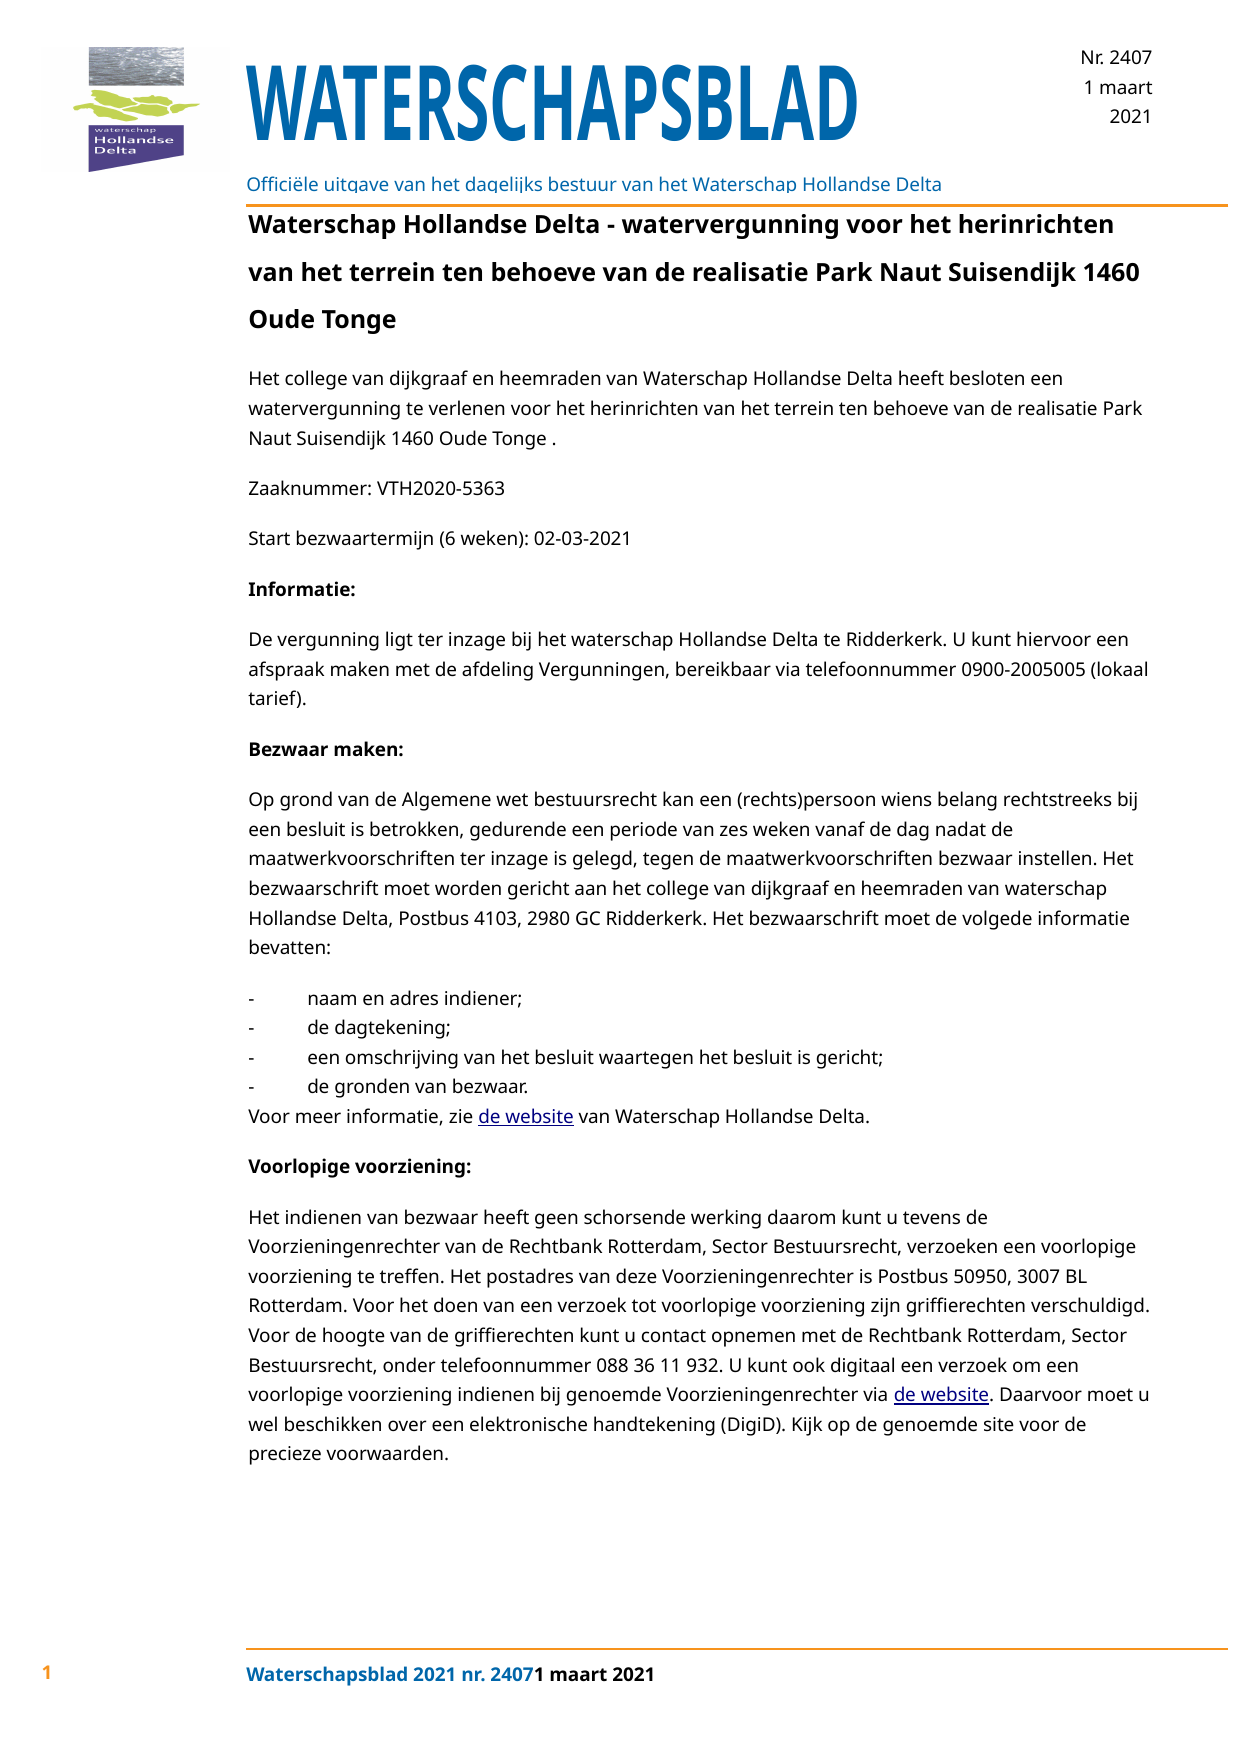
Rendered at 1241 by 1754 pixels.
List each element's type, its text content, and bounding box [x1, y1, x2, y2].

text Waterschap Hollandse Delta - watervergunning voor het herinrichten van het terrein ten behoeve van de realisatie Park Naut Suisendijk 1460 Oude Tonge [248, 207, 1152, 336]
text Bezwaar maken: [248, 736, 1152, 762]
text Voor meer informatie, zie de website van Waterschap Hollandse Delta. [248, 1103, 1152, 1129]
text Zaaknummer: VTH2020-5363 [248, 475, 1152, 501]
text Het college van dijkgraaf en heemraden van Waterschap Hollandse Delta heeft besloten een watervergunning te verlenen voor het herinrichten van het terrein ten behoeve van de realisatie Park Naut Suisendijk 1460 Oude Tonge . [248, 366, 1152, 450]
text Voorlopige voorziening: [248, 1153, 1152, 1179]
picture [41, 47, 231, 172]
list naam en adres indiener; [248, 985, 1152, 1010]
list een omschrijving van het besluit waartegen het besluit is gericht; [248, 1044, 1152, 1069]
text Het indienen van bezwaar heeft geen schorsende werking daarom kunt u tevens de Voorzieningenrechter van de Rechtbank Rotterdam, Sector Bestuursrecht, verzoeken een voorlopige voorziening te treffen. Het postadres van deze Voorzieningenrechter is Postbus 50950, 3007 BL Rotterdam. Voor het doen van een verzoek tot voorlopige voorziening zijn griffierechten verschuldigd. Voor de hoogte van de griffierechten kunt u contact opnemen met de Rechtbank Rotterdam, Sector Bestuursrecht, onder telefoonnummer 088 36 11 932. U kunt ook digitaal een verzoek om een voorlopige voorziening indienen bij genoemde Voorzieningenrechter via de website. Daarvoor moet u wel beschikken over een elektronische handtekening (DigiD). Kijk op de genoemde site voor de precieze voorwaarden. [248, 1204, 1152, 1466]
text De vergunning ligt ter inzage bij het waterschap Hollandse Delta te Ridderkerk. U kunt hiervoor een afspraak maken met de afdeling Vergunningen, bereikbaar via telefoonnummer 0900-2005005 (lokaal tarief). [248, 626, 1152, 711]
text Start bezwaartermijn (6 weken): 02-03-2021 [248, 526, 1152, 551]
list de dagtekening; [248, 1014, 1152, 1040]
text Informatie: [248, 576, 1152, 602]
text Op grond van de Algemene wet bestuursrecht kan een (rechts)persoon wiens belang rechtstreeks bij een besluit is betrokken, gedurende een periode van zes weken vanaf de dag nadat de maatwerkvoorschriften ter inzage is gelegd, tegen de maatwerkvoorschriften bezwaar instellen. Het bezwaarschrift moet worden gericht aan het college van dijkgraaf en heemraden van waterschap Hollandse Delta, Postbus 4103, 2980 GC Ridderkerk. Het bezwaarschrift moet de volgede informatie bevatten: [248, 786, 1152, 960]
list de gronden van bezwaar. [248, 1073, 1152, 1099]
